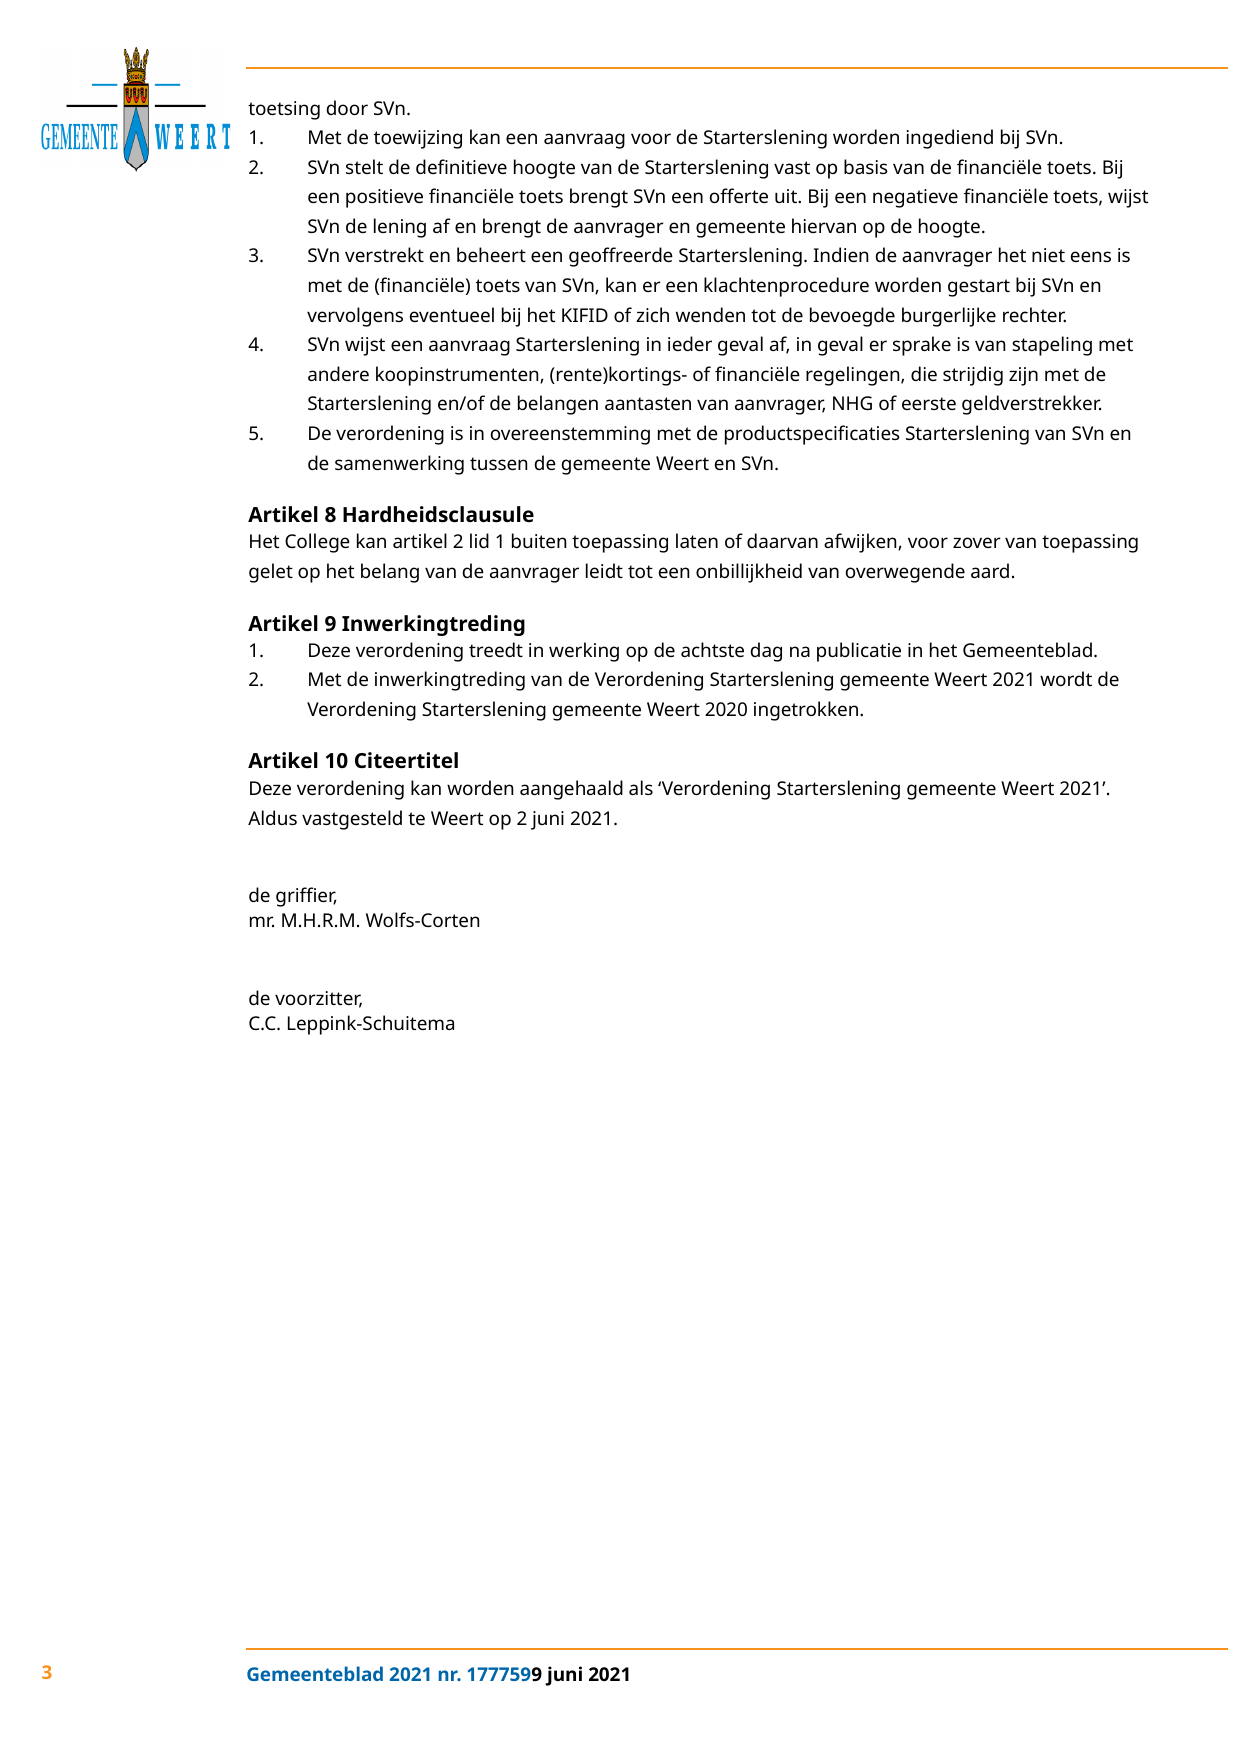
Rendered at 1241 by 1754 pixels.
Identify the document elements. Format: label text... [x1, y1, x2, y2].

text Aldus vastgesteld te Weert op 2 juni 2021. [248, 805, 1152, 830]
text C.C. Leppink-Schuitema [248, 1011, 1152, 1036]
text Artikel 9 Inwerkingtreding [248, 609, 1152, 637]
list Deze verordening treedt in werking op de achtste dag na publicatie in het Gemeenteblad. [248, 637, 1152, 663]
text toetsing door SVn. [248, 95, 1152, 121]
list SVn wijst een aanvraag Starterslening in ieder geval af, in geval er sprake is van stapeling met andere koopinstrumenten, (rente)kortings‐ of financiële regelingen, die strijdig zijn met de Starterslening en/of de belangen aantasten van aanvrager, NHG of eerste geldverstrekker. [248, 331, 1152, 416]
list De verordening is in overeenstemming met de productspecificaties Starterslening van SVn en de samenwerking tussen de gemeente Weert en SVn. [248, 420, 1152, 476]
text de griffier, [248, 882, 1152, 908]
text Artikel 8 Hardheidsclausule [248, 500, 1152, 529]
list SVn verstrekt en beheert een geoffreerde Starterslening. Indien de aanvrager het niet eens is met de (financiële) toets van SVn, kan er een klachtenprocedure worden gestart bij SVn en vervolgens eventueel bij het KIFID of zich wenden tot de bevoegde burgerlijke rechter. [248, 243, 1152, 328]
text mr. M.H.R.M. Wolfs-Corten [248, 908, 1152, 933]
text Artikel 10 Citeertitel [248, 747, 1152, 775]
picture [41, 47, 231, 172]
list Met de inwerkingtreding van de Verordening Starterslening gemeente Weert 2021 wordt de Verordening Starterslening gemeente Weert 2020 ingetrokken. [248, 667, 1152, 722]
list Met de toewijzing kan een aanvraag voor de Starterslening worden ingediend bij SVn. [248, 124, 1152, 150]
text de voorzitter, [248, 985, 1152, 1011]
text Het College kan artikel 2 lid 1 buiten toepassing laten of daarvan afwijken, voor zover van toepassing gelet op het belang van de aanvrager leidt tot een onbillijkheid van overwegende aard. [248, 529, 1152, 584]
list SVn stelt de definitieve hoogte van de Starterslening vast op basis van de financiële toets. Bij een positieve financiële toets brengt SVn een offerte uit. Bij een negatieve financiële toets, wijst SVn de lening af en brengt de aanvrager en gemeente hiervan op de hoogte. [248, 154, 1152, 239]
text Deze verordening kan worden aangehaald als ‘Verordening Starterslening gemeente Weert 2021’. [248, 775, 1152, 801]
